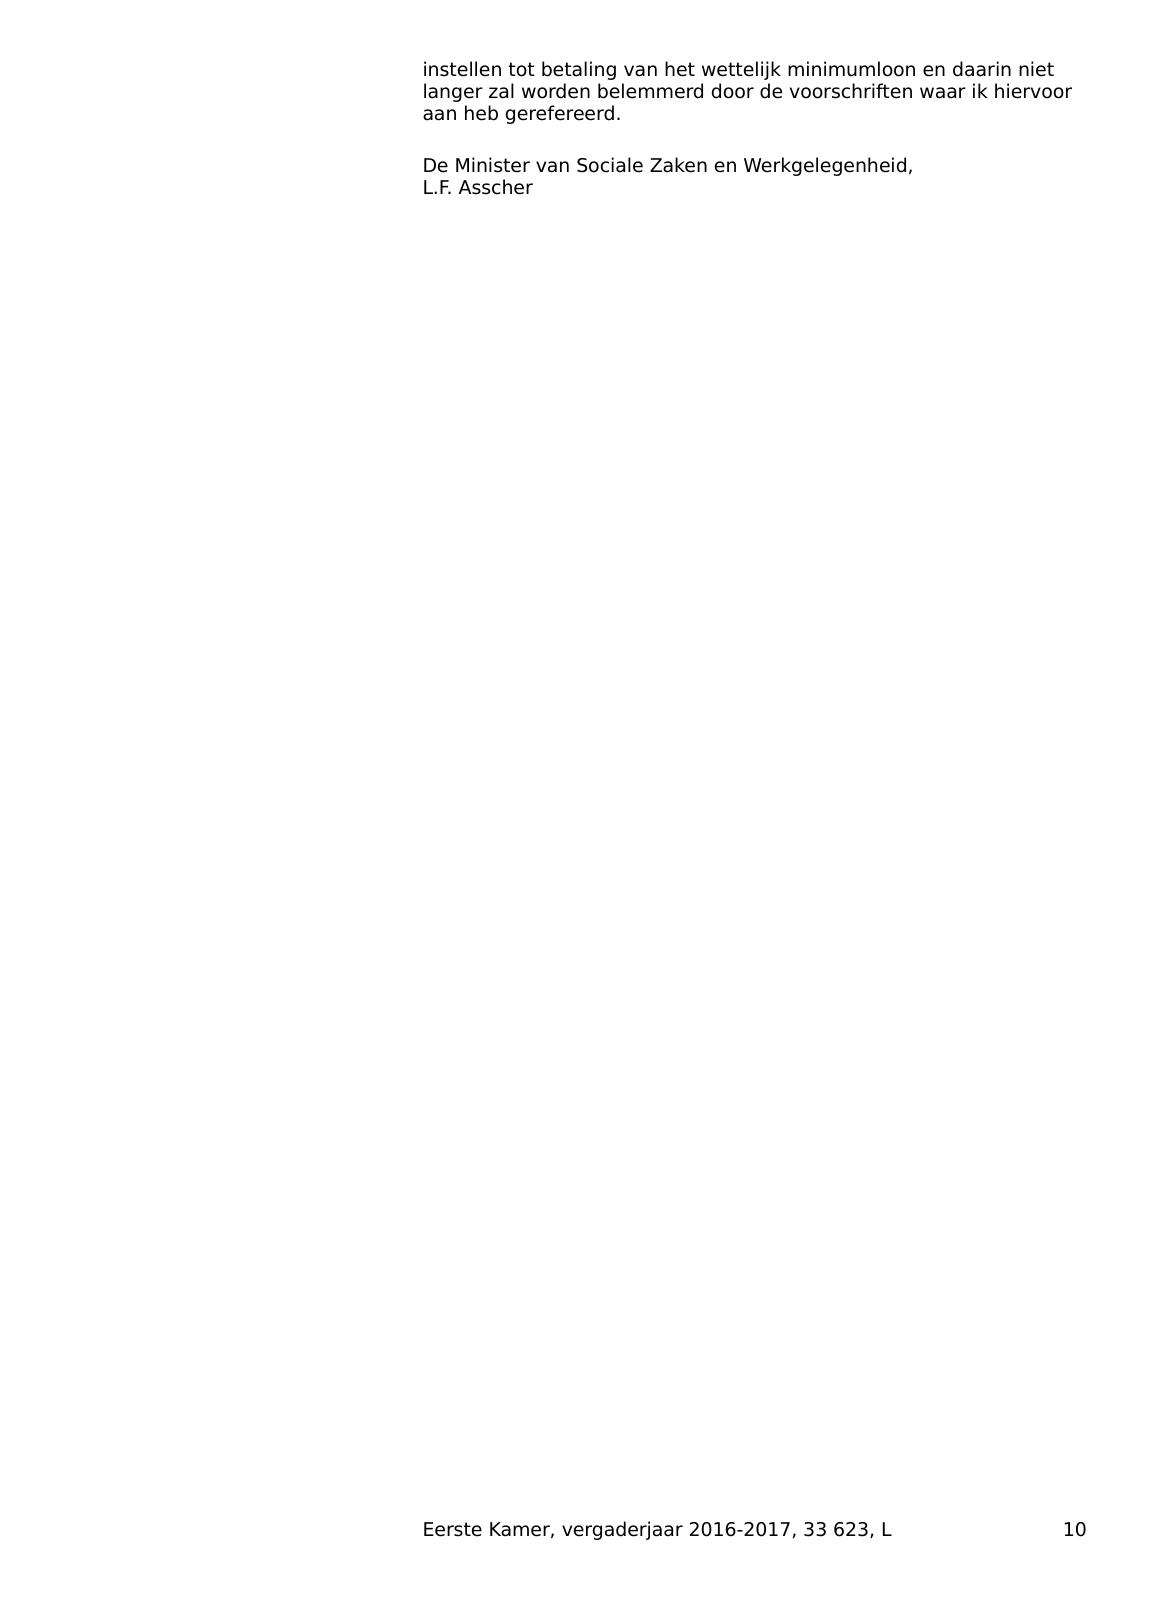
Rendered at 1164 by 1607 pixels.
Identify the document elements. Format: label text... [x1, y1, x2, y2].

text instellen tot betaling van het wettelijk minimumloon en daarin niet langer zal worden belemmerd door de voorschriften waar ik hiervoor aan heb gerefereerd. [422, 59, 1087, 125]
text De Minister van Sociale Zaken en Werkgelegenheid, L.F. Asscher [422, 155, 1087, 199]
